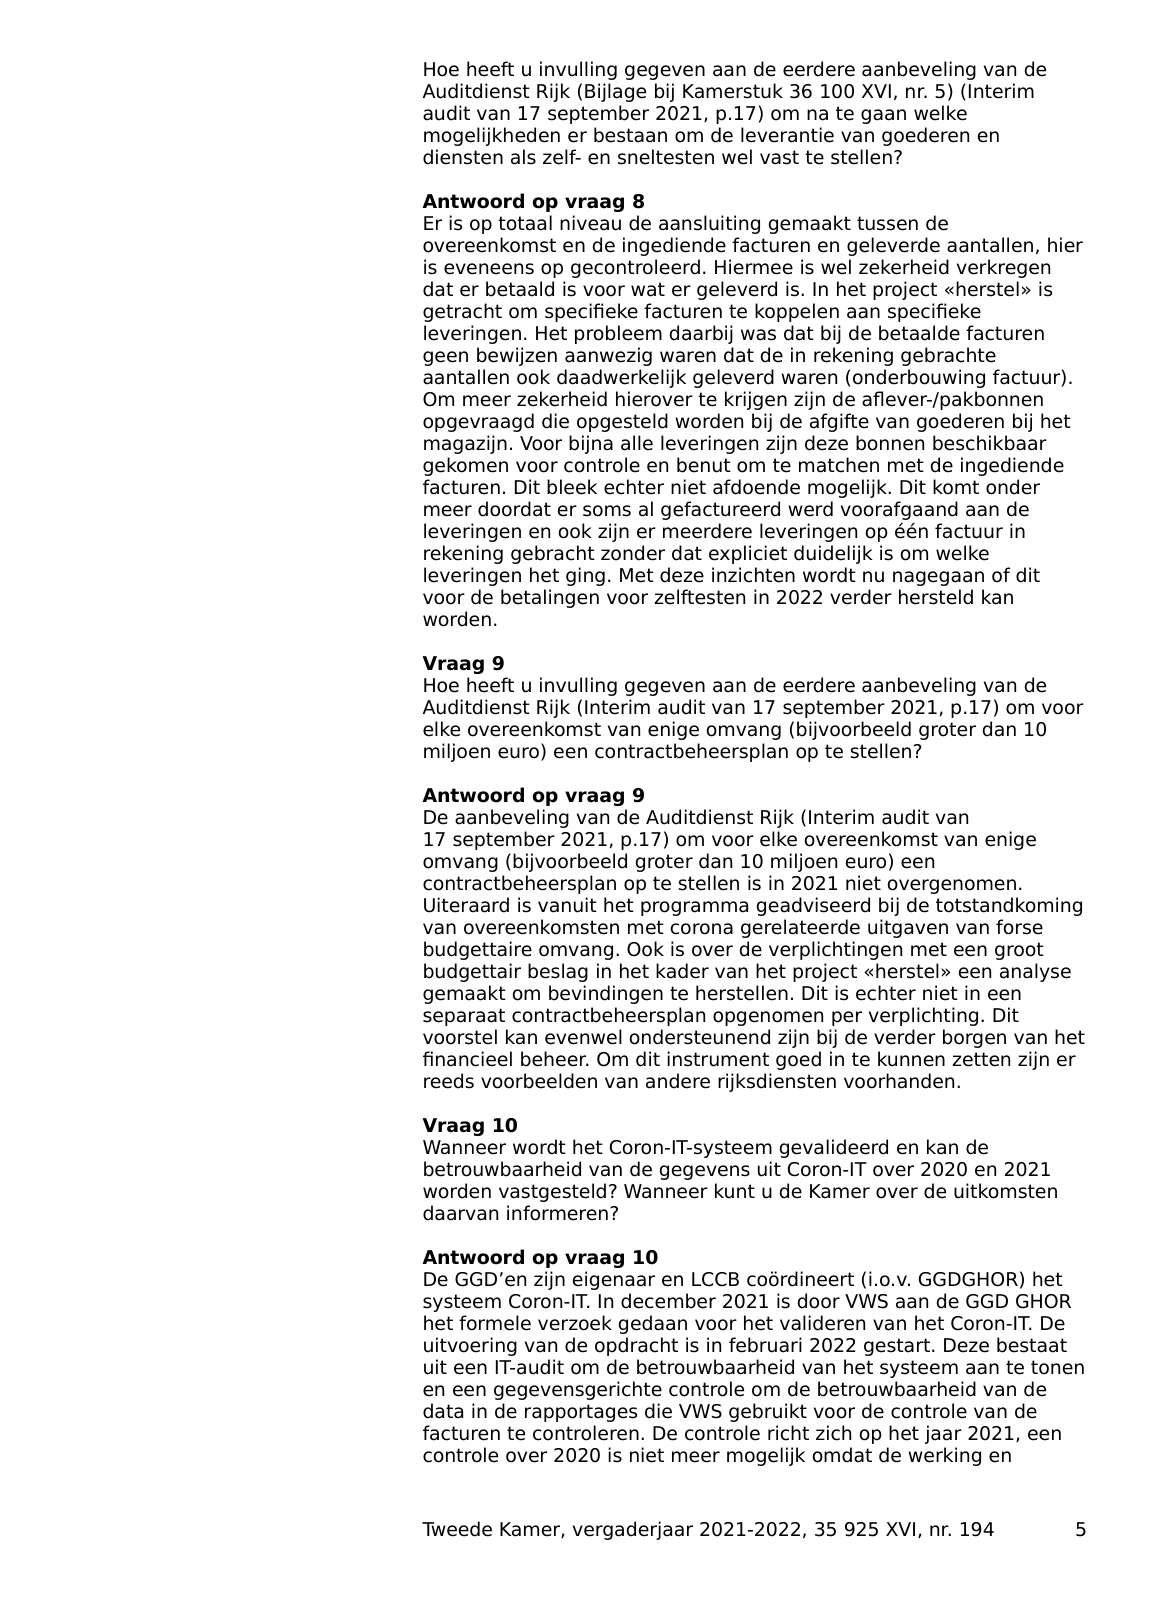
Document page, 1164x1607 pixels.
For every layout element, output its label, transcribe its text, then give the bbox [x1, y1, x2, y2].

text Antwoord op vraag 8 [422, 191, 1087, 213]
text Antwoord op vraag 9 [422, 785, 1087, 807]
text Antwoord op vraag 10 [422, 1247, 1087, 1269]
text Wanneer wordt het Coron-IT-systeem gevalideerd en kan de betrouwbaarheid van de gegevens uit Coron-IT over 2020 en 2021 worden vastgesteld? Wanneer kunt u de Kamer over de uitkomsten daarvan informeren? [422, 1137, 1087, 1225]
text De GGD’en zijn eigenaar en LCCB coördineert (i.o.v. GGDGHOR) het systeem Coron-IT. In december 2021 is door VWS aan de GGD GHOR het formele verzoek gedaan voor het valideren van het Coron-IT. De uitvoering van de opdracht is in februari 2022 gestart. Deze bestaat uit een IT-audit om de betrouwbaarheid van het systeem aan te tonen en een gegevensgerichte controle om de betrouwbaarheid van de data in de rapportages die VWS gebruikt voor de controle van de facturen te controleren. De controle richt zich op het jaar 2021, een controle over 2020 is niet meer mogelijk omdat de werking en [422, 1269, 1087, 1467]
text De aanbeveling van de Auditdienst Rijk (Interim audit van 17 september 2021, p.17) om voor elke overeenkomst van enige omvang (bijvoorbeeld groter dan 10 miljoen euro) een contractbeheersplan op te stellen is in 2021 niet overgenomen. Uiteraard is vanuit het programma geadviseerd bij de totstandkoming van overeenkomsten met corona gerelateerde uitgaven van forse budgettaire omvang. Ook is over de verplichtingen met een groot budgettair beslag in het kader van het project «herstel» een analyse gemaakt om bevindingen te herstellen. Dit is echter niet in een separaat contractbeheersplan opgenomen per verplichting. Dit voorstel kan evenwel ondersteunend zijn bij de verder borgen van het financieel beheer. Om dit instrument goed in te kunnen zetten zijn er reeds voorbeelden van andere rijksdiensten voorhanden. [422, 807, 1087, 1093]
text Vraag 10 [422, 1115, 1087, 1137]
text Vraag 9 [422, 653, 1087, 675]
text Hoe heeft u invulling gegeven aan de eerdere aanbeveling van de Auditdienst Rijk (Bijlage bij Kamerstuk 36 100 XVI, nr. 5) (Interim audit van 17 september 2021, p.17) om na te gaan welke mogelijkheden er bestaan om de leverantie van goederen en diensten als zelf- en sneltesten wel vast te stellen? [422, 59, 1087, 169]
text Er is op totaal niveau de aansluiting gemaakt tussen de overeenkomst en de ingediende facturen en geleverde aantallen, hier is eveneens op gecontroleerd. Hiermee is wel zekerheid verkregen dat er betaald is voor wat er geleverd is. In het project «herstel» is getracht om specifieke facturen te koppelen aan specifieke leveringen. Het probleem daarbij was dat bij de betaalde facturen geen bewijzen aanwezig waren dat de in rekening gebrachte aantallen ook daadwerkelijk geleverd waren (onderbouwing factuur). Om meer zekerheid hierover te krijgen zijn de aflever-/pakbonnen opgevraagd die opgesteld worden bij de afgifte van goederen bij het magazijn. Voor bijna alle leveringen zijn deze bonnen beschikbaar gekomen voor controle en benut om te matchen met de ingediende facturen. Dit bleek echter niet afdoende mogelijk. Dit komt onder meer doordat er soms al gefactureerd werd voorafgaand aan de leveringen en ook zijn er meerdere leveringen op één factuur in rekening gebracht zonder dat expliciet duidelijk is om welke leveringen het ging. Met deze inzichten wordt nu nagegaan of dit voor de betalingen voor zelftesten in 2022 verder hersteld kan worden. [422, 213, 1087, 631]
text Hoe heeft u invulling gegeven aan de eerdere aanbeveling van de Auditdienst Rijk (Interim audit van 17 september 2021, p.17) om voor elke overeenkomst van enige omvang (bijvoorbeeld groter dan 10 miljoen euro) een contractbeheersplan op te stellen? [422, 675, 1087, 763]
